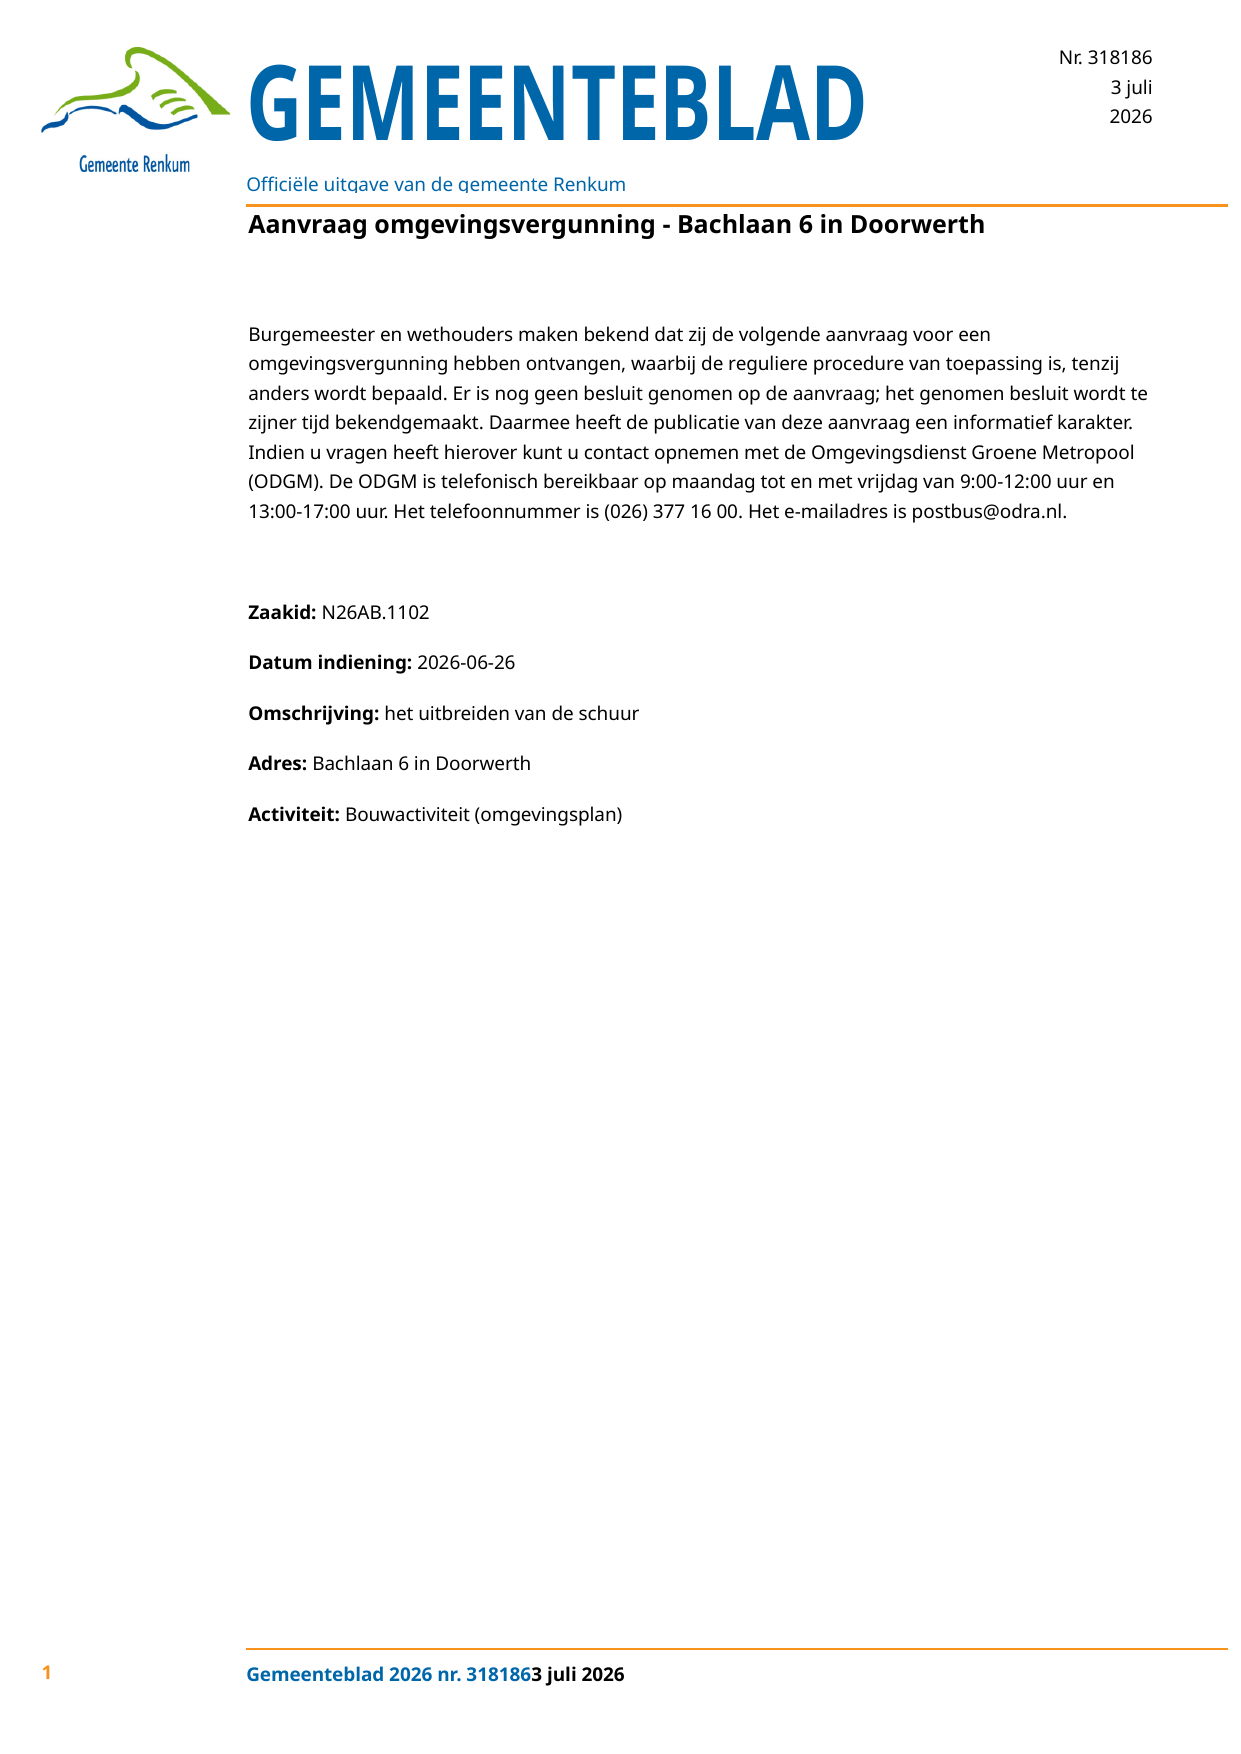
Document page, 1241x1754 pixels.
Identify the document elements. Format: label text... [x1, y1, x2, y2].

text Aanvraag omgevingsvergunning - Bachlaan 6 in Doorwerth [248, 207, 1152, 241]
text Burgemeester en wethouders maken bekend dat zij de volgende aanvraag voor een omgevingsvergunning hebben ontvangen, waarbij de reguliere procedure van toepassing is, tenzij anders wordt bepaald. Er is nog geen besluit genomen op de aanvraag; het genomen besluit wordt te zijner tijd bekendgemaakt. Daarmee heeft de publicatie van deze aanvraag een informatief karakter. Indien u vragen heeft hierover kunt u contact opnemen met de Omgevingsdienst Groene Metropool (ODGM). De ODGM is telefonisch bereikbaar op maandag tot en met vrijdag van 9:00-12:00 uur en 13:00-17:00 uur. Het telefoonnummer is (026) 377 16 00. Het e-mailadres is postbus@odra.nl. [248, 321, 1152, 524]
text Omschrijving: het uitbreiden van de schuur [248, 700, 1152, 726]
text Adres: Bachlaan 6 in Doorwerth [248, 750, 1152, 776]
text Activiteit: Bouwactiviteit (omgevingsplan) [248, 801, 1152, 826]
text Datum indiening: 2026-06-26 [248, 649, 1152, 675]
text Zaakid: N26AB.1102 [248, 599, 1152, 625]
picture [41, 47, 231, 172]
